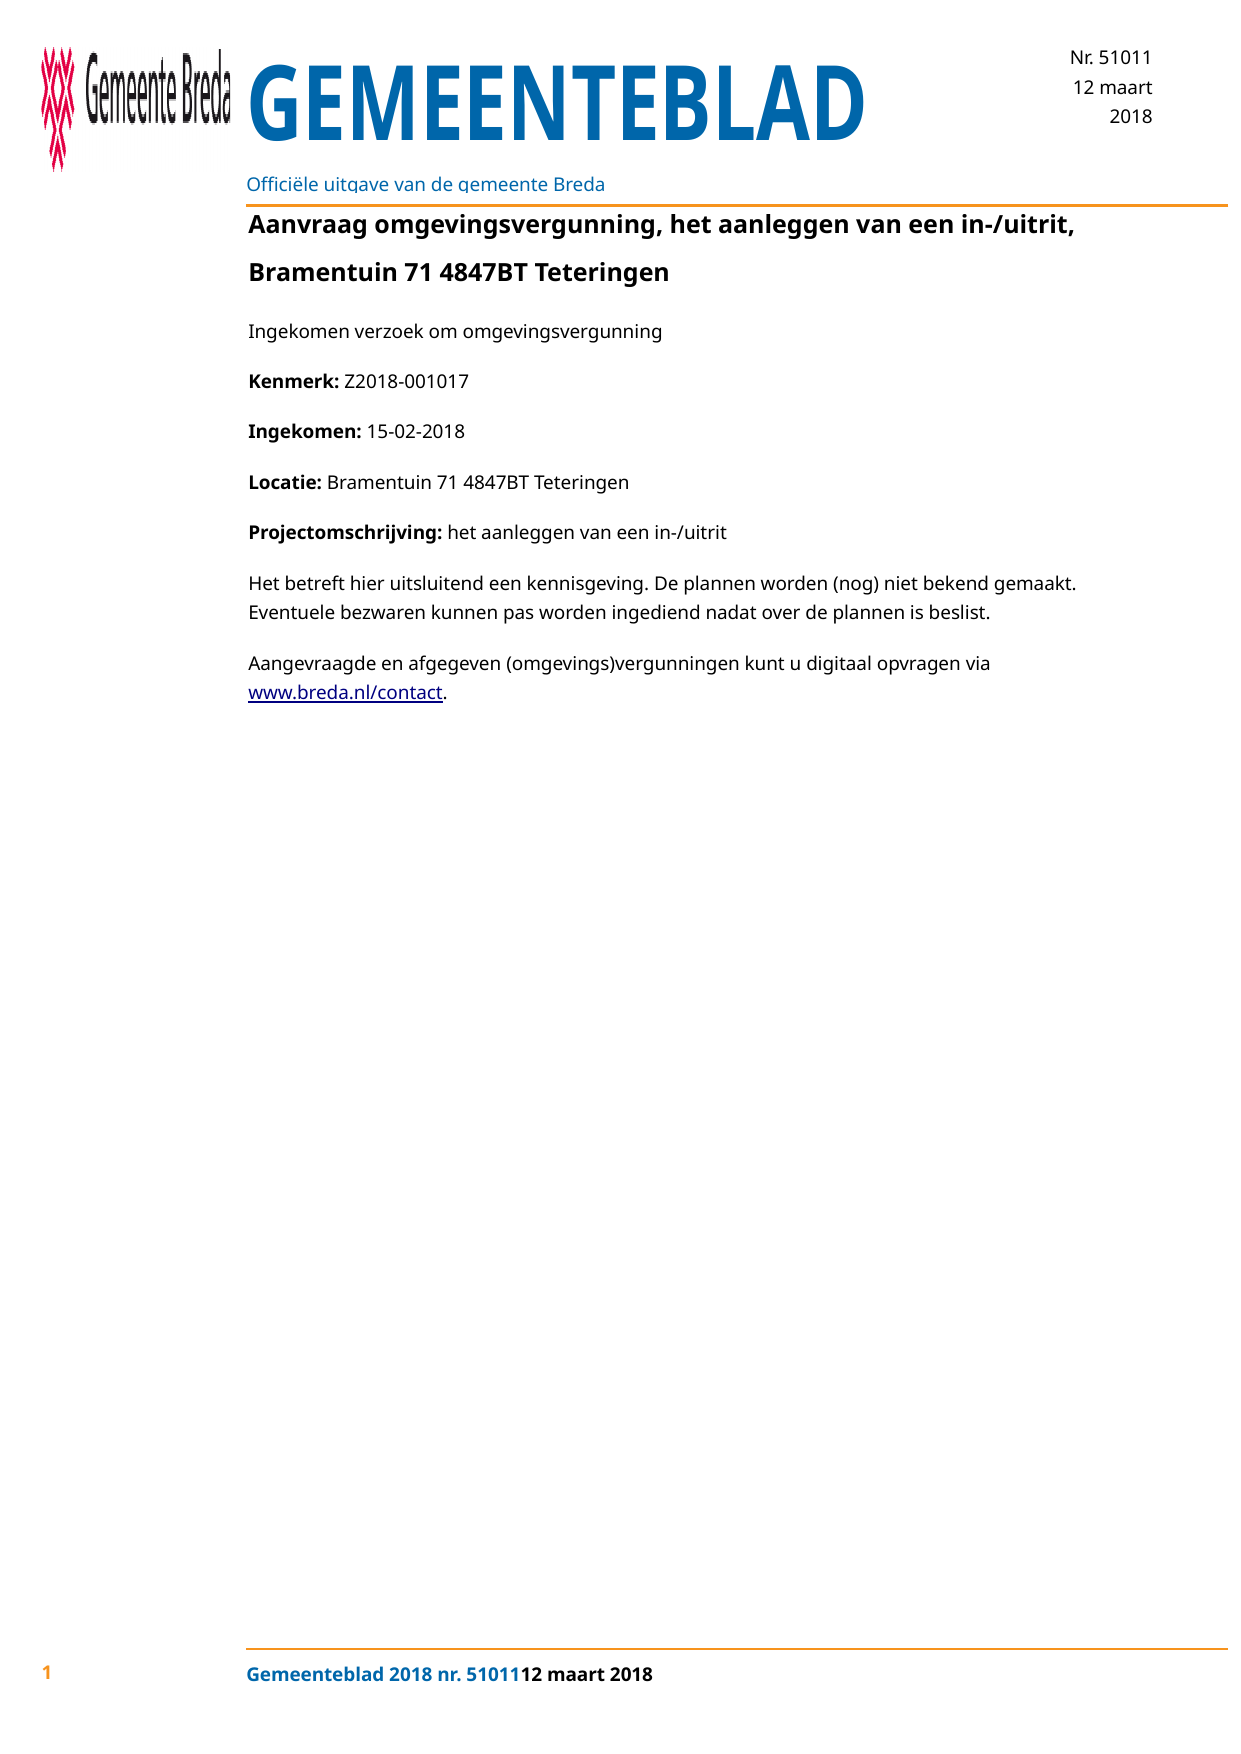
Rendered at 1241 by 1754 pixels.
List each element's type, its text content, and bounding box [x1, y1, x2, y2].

text Ingekomen verzoek om omgevingsvergunning [248, 318, 1152, 344]
text Projectomschrijving: het aanleggen van een in-/uitrit [248, 519, 1152, 545]
text Locatie: Bramentuin 71 4847BT Teteringen [248, 469, 1152, 495]
text Het betreft hier uitsluitend een kennisgeving. De plannen worden (nog) niet bekend gemaakt. Eventuele bezwaren kunnen pas worden ingediend nadat over de plannen is beslist. [248, 570, 1152, 625]
text Ingekomen: 15-02-2018 [248, 419, 1152, 444]
text Aangevraagde en afgegeven (omgevings)vergunningen kunt u digitaal opvragen via www.breda.nl/contact. [248, 650, 1152, 705]
text Aanvraag omgevingsvergunning, het aanleggen van een in-/uitrit, Bramentuin 71 4847BT Teteringen [248, 207, 1152, 288]
picture [41, 47, 231, 172]
text Kenmerk: Z2018-001017 [248, 368, 1152, 394]
